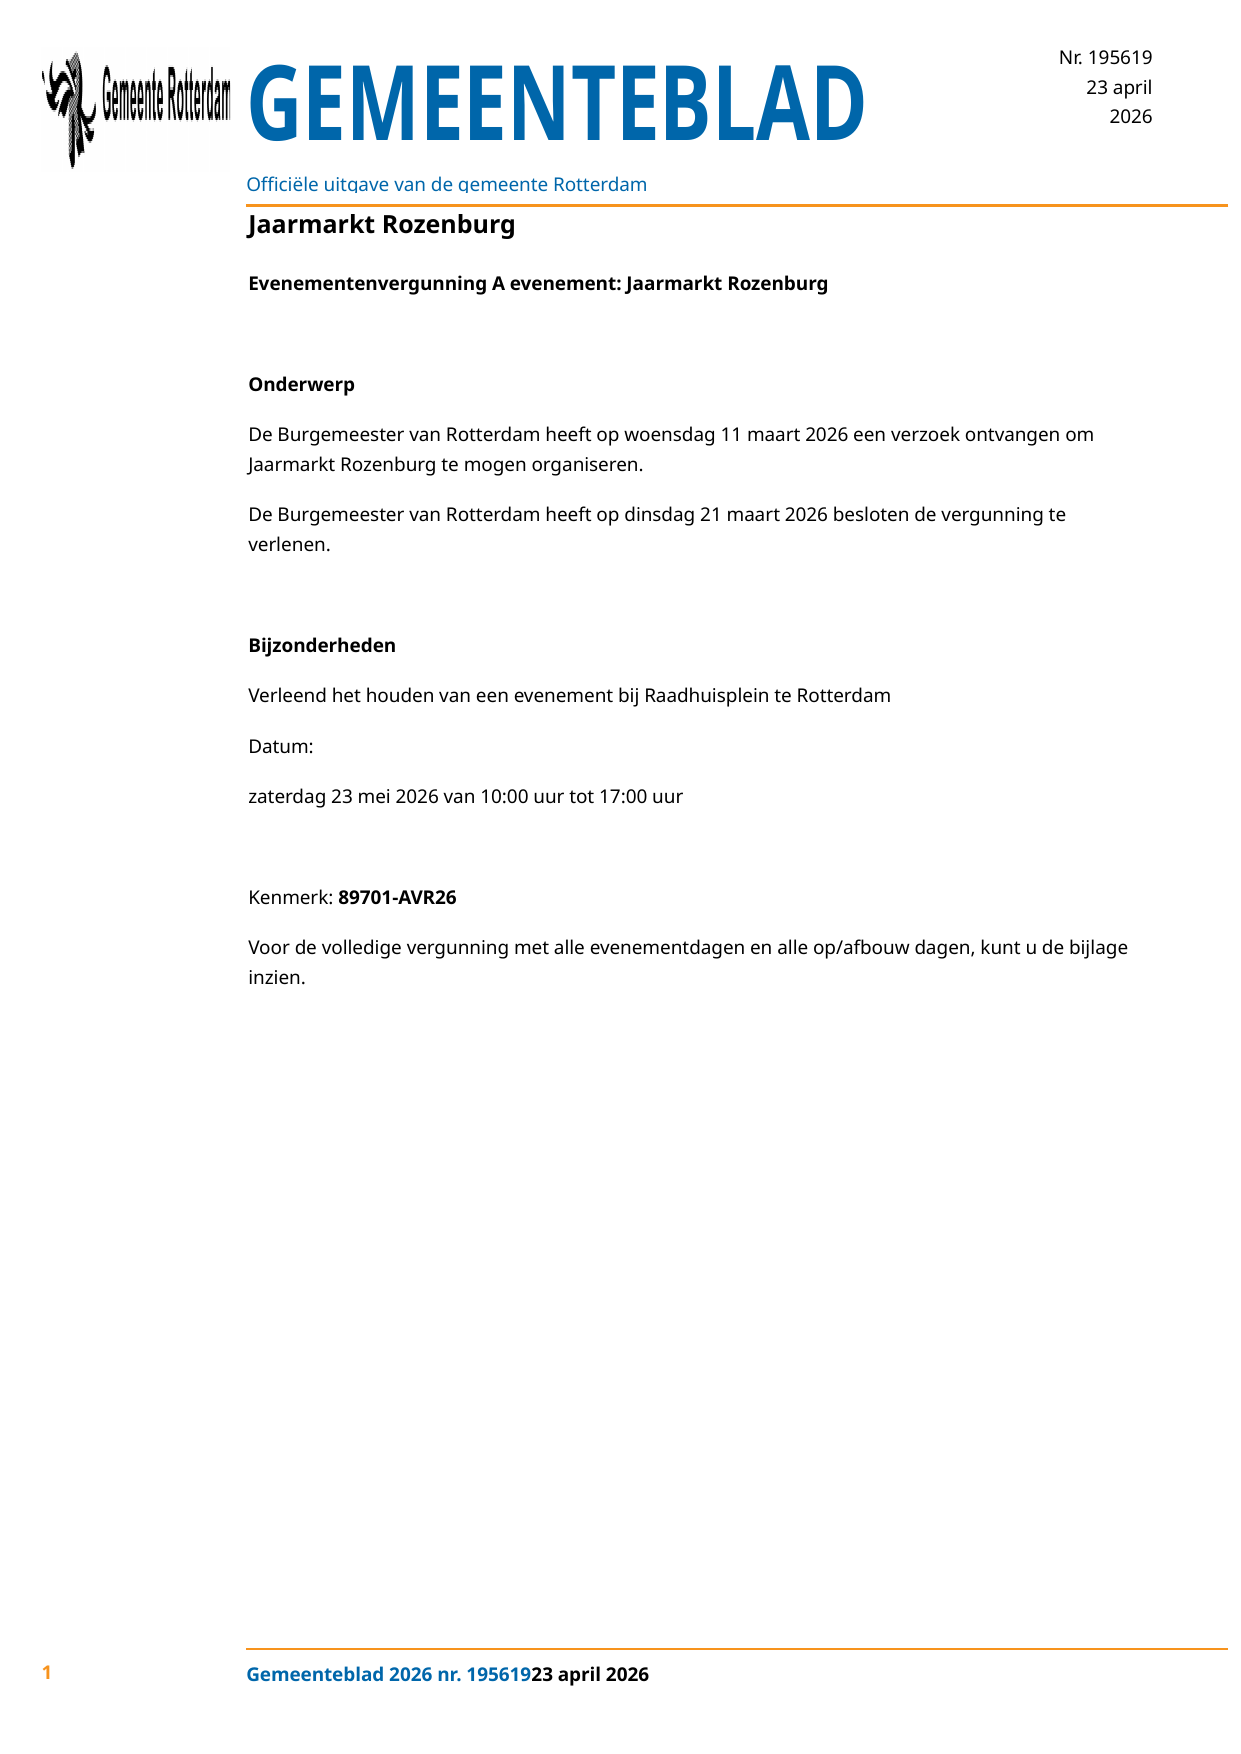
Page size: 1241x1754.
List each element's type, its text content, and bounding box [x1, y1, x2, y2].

text Verleend het houden van een evenement bij Raadhuisplein te Rotterdam [248, 682, 1152, 708]
text Jaarmarkt Rozenburg [248, 207, 1152, 241]
text Evenementenvergunning A evenement: Jaarmarkt Rozenburg [248, 270, 1152, 296]
text Bijzonderheden [248, 632, 1152, 658]
text De Burgemeester van Rotterdam heeft op woensdag 11 maart 2026 een verzoek ontvangen om Jaarmarkt Rozenburg te mogen organiseren. [248, 422, 1152, 477]
text De Burgemeester van Rotterdam heeft op dinsdag 21 maart 2026 besloten de vergunning te verlenen. [248, 502, 1152, 557]
text Onderwerp [248, 371, 1152, 397]
text Datum: [248, 733, 1152, 758]
text Voor de volledige vergunning met alle evenementdagen en alle op/afbouw dagen, kunt u de bijlage inzien. [248, 934, 1152, 990]
text zaterdag 23 mei 2026 van 10:00 uur tot 17:00 uur [248, 783, 1152, 809]
text Kenmerk: 89701-AVR26 [248, 884, 1152, 910]
picture [41, 47, 231, 172]
